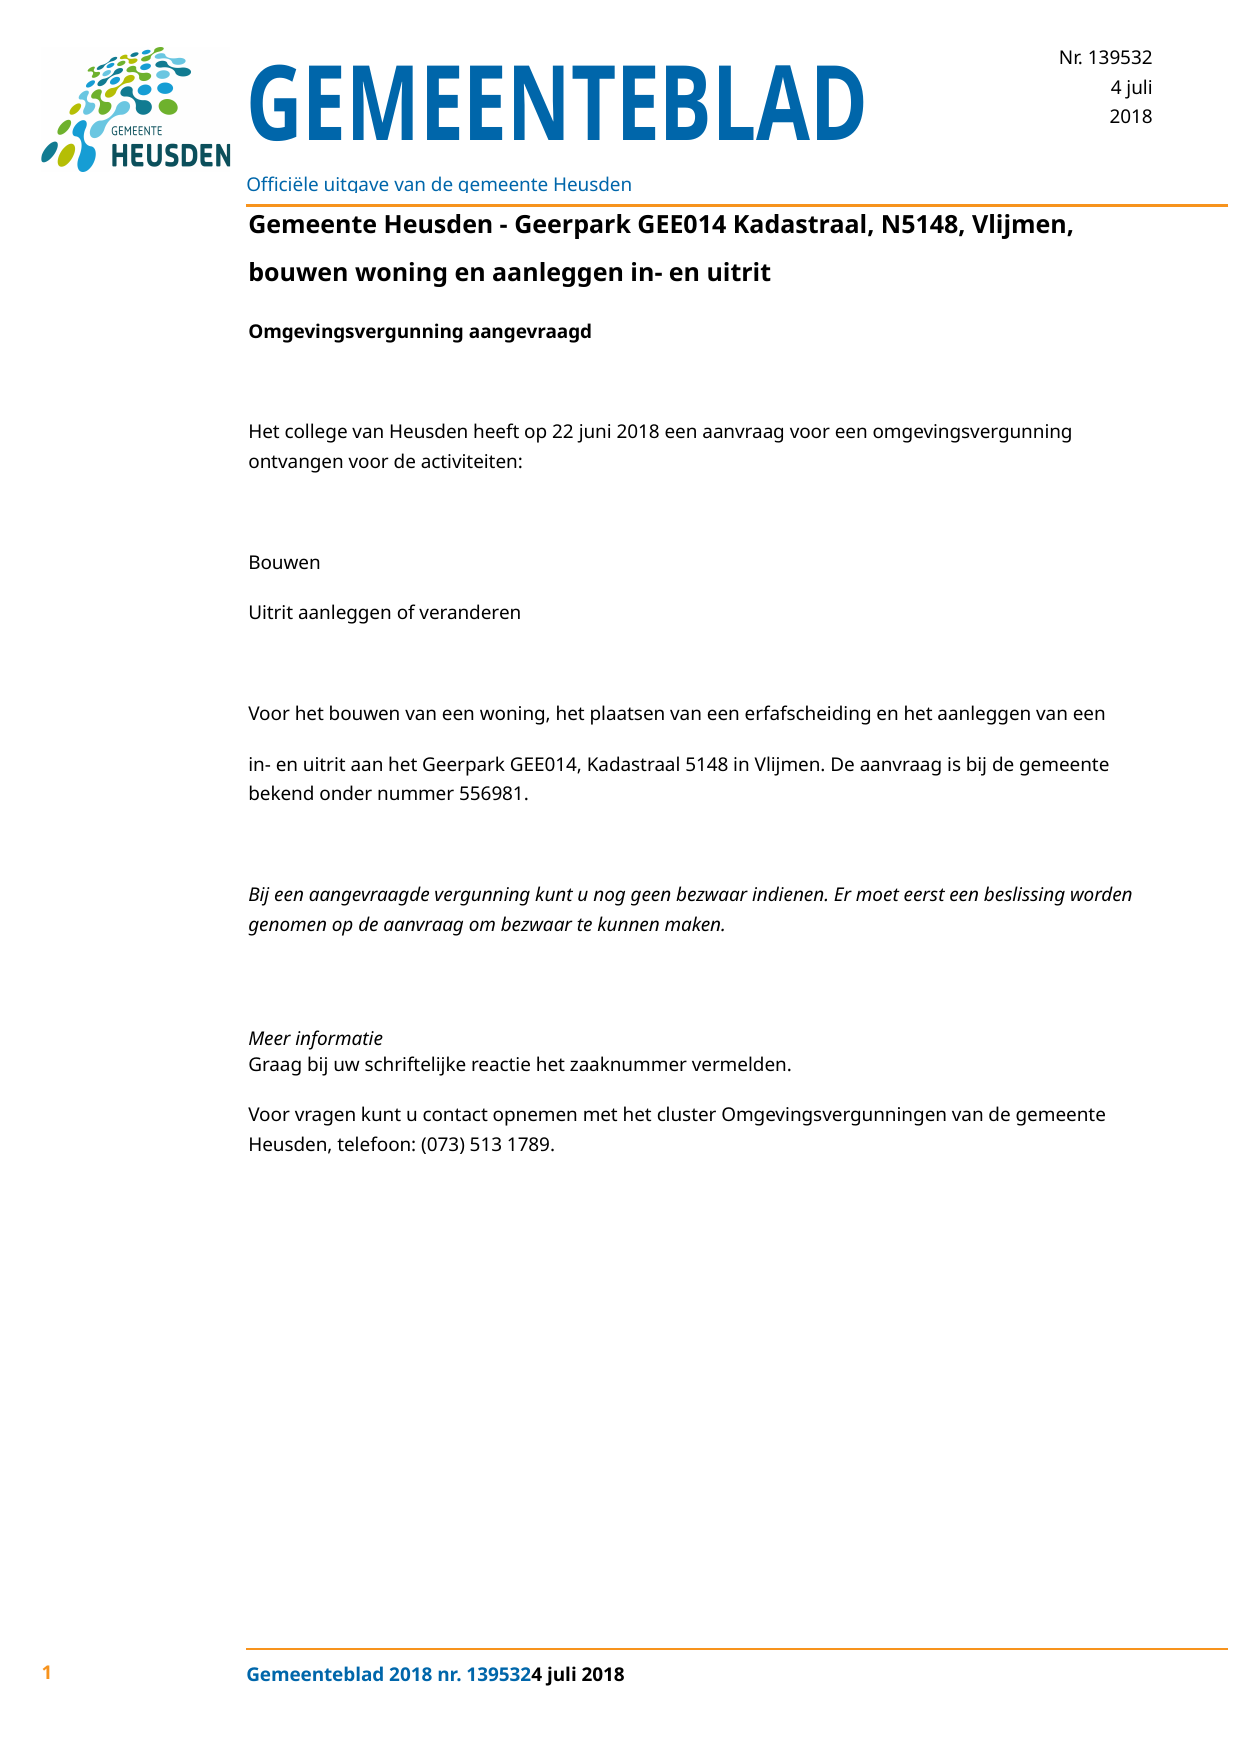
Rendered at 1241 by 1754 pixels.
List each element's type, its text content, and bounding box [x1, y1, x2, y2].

text Meer informatie [248, 1025, 1152, 1051]
text Voor vragen kunt u contact opnemen met het cluster Omgevingsvergunningen van de gemeente Heusden, telefoon: (073) 513 1789. [248, 1101, 1152, 1157]
text Uitrit aanleggen of veranderen [248, 599, 1152, 625]
text in- en uitrit aan het Geerpark GEE014, Kadastraal 5148 in Vlijmen. De aanvraag is bij de gemeente bekend onder nummer 556981. [248, 751, 1152, 806]
text Gemeente Heusden - Geerpark GEE014 Kadastraal, N5148, Vlijmen, bouwen woning en aanleggen in- en uitrit [248, 207, 1152, 288]
picture [41, 47, 231, 172]
text Graag bij uw schriftelijke reactie het zaaknummer vermelden. [248, 1051, 1152, 1077]
text Bouwen [248, 549, 1152, 575]
text Bij een aangevraagde vergunning kunt u nog geen bezwaar indienen. Er moet eerst een beslissing worden genomen op de aanvraag om bezwaar te kunnen maken. [248, 881, 1152, 937]
text Het college van Heusden heeft op 22 juni 2018 een aanvraag voor een omgevingsvergunning ontvangen voor de activiteiten: [248, 419, 1152, 474]
text Omgevingsvergunning aangevraagd [248, 318, 1152, 344]
text Voor het bouwen van een woning, het plaatsen van een erfafscheiding en het aanleggen van een [248, 700, 1152, 726]
